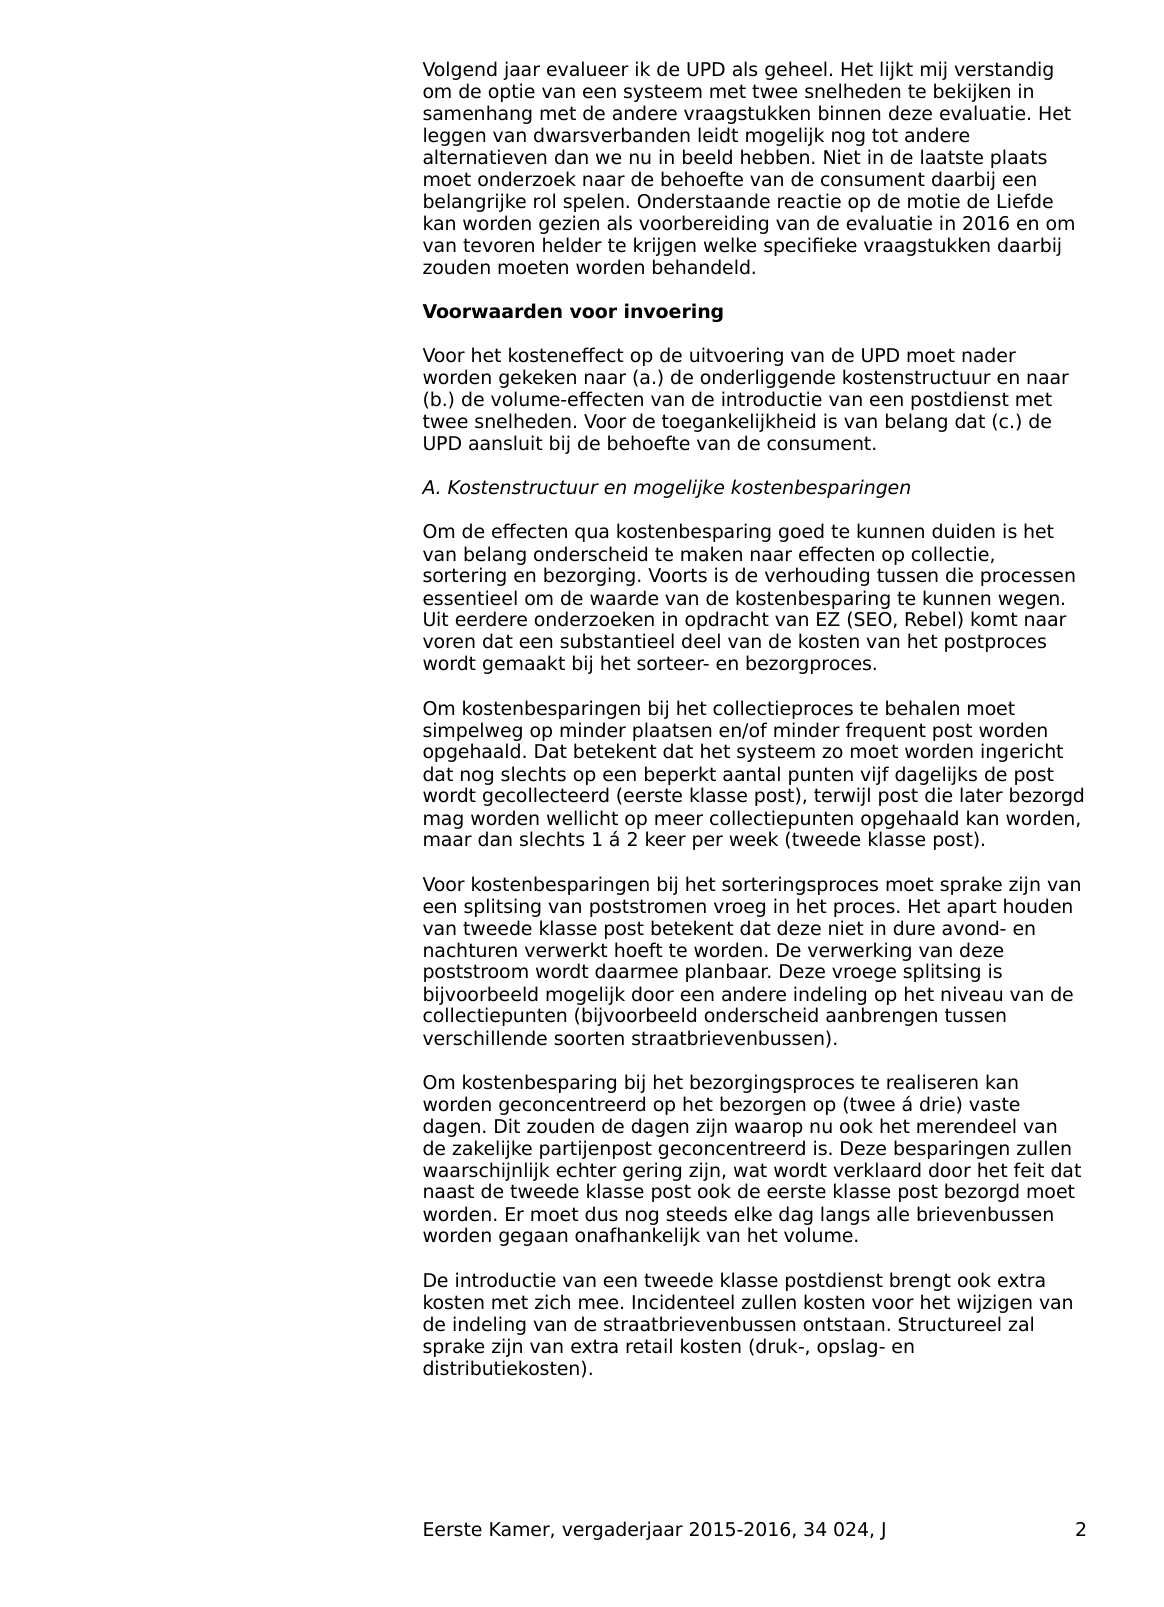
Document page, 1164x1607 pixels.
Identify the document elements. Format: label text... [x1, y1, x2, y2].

text Om de effecten qua kostenbesparing goed te kunnen duiden is het van belang onderscheid te maken naar effecten op collectie, sortering en bezorging. Voorts is de verhouding tussen die processen essentieel om de waarde van de kostenbesparing te kunnen wegen. Uit eerdere onderzoeken in opdracht van EZ (SEO, Rebel) komt naar voren dat een substantieel deel van de kosten van het postproces wordt gemaakt bij het sorteer- en bezorgproces. [422, 521, 1087, 675]
subtitle A. Kostenstructuur en mogelijke kostenbesparingen [422, 477, 1087, 499]
text De introductie van een tweede klasse postdienst brengt ook extra kosten met zich mee. Incidenteel zullen kosten voor het wijzigen van de indeling van de straatbrievenbussen ontstaan. Structureel zal sprake zijn van extra retail kosten (druk-, opslag- en distributiekosten). [422, 1269, 1087, 1379]
text Voor kostenbesparingen bij het sorteringsproces moet sprake zijn van een splitsing van poststromen vroeg in het proces. Het apart houden van tweede klasse post betekent dat deze niet in dure avond- en nachturen verwerkt hoeft te worden. De verwerking van deze poststroom wordt daarmee planbaar. Deze vroege splitsing is bijvoorbeeld mogelijk door een andere indeling op het niveau van de collectiepunten (bijvoorbeeld onderscheid aanbrengen tussen verschillende soorten straatbrievenbussen). [422, 873, 1087, 1049]
text Om kostenbesparing bij het bezorgingsproces te realiseren kan worden geconcentreerd op het bezorgen op (twee á drie) vaste dagen. Dit zouden de dagen zijn waarop nu ook het merendeel van de zakelijke partijenpost geconcentreerd is. Deze besparingen zullen waarschijnlijk echter gering zijn, wat wordt verklaard door het feit dat naast de tweede klasse post ook de eerste klasse post bezorgd moet worden. Er moet dus nog steeds elke dag langs alle brievenbussen worden gegaan onafhankelijk van het volume. [422, 1072, 1087, 1247]
text Om kostenbesparingen bij het collectieproces te behalen moet simpelweg op minder plaatsen en/of minder frequent post worden opgehaald. Dat betekent dat het systeem zo moet worden ingericht dat nog slechts op een beperkt aantal punten vijf dagelijks de post wordt gecollecteerd (eerste klasse post), terwijl post die later bezorgd mag worden wellicht op meer collectiepunten opgehaald kan worden, maar dan slechts 1 á 2 keer per week (tweede klasse post). [422, 697, 1087, 851]
text Volgend jaar evalueer ik de UPD als geheel. Het lijkt mij verstandig om de optie van een systeem met twee snelheden te bekijken in samenhang met de andere vraagstukken binnen deze evaluatie. Het leggen van dwarsverbanden leidt mogelijk nog tot andere alternatieven dan we nu in beeld hebben. Niet in de laatste plaats moet onderzoek naar de behoefte van de consument daarbij een belangrijke rol spelen. Onderstaande reactie op de motie de Liefde kan worden gezien als voorbereiding van de evaluatie in 2016 en om van tevoren helder te krijgen welke specifieke vraagstukken daarbij zouden moeten worden behandeld. [422, 59, 1087, 279]
text Voor het kosteneffect op de uitvoering van de UPD moet nader worden gekeken naar (a.) de onderliggende kostenstructuur en naar (b.) de volume-effecten van de introductie van een postdienst met twee snelheden. Voor de toegankelijkheid is van belang dat (c.) de UPD aansluit bij de behoefte van de consument. [422, 345, 1087, 455]
subtitle Voorwaarden voor invoering [422, 301, 1087, 323]
